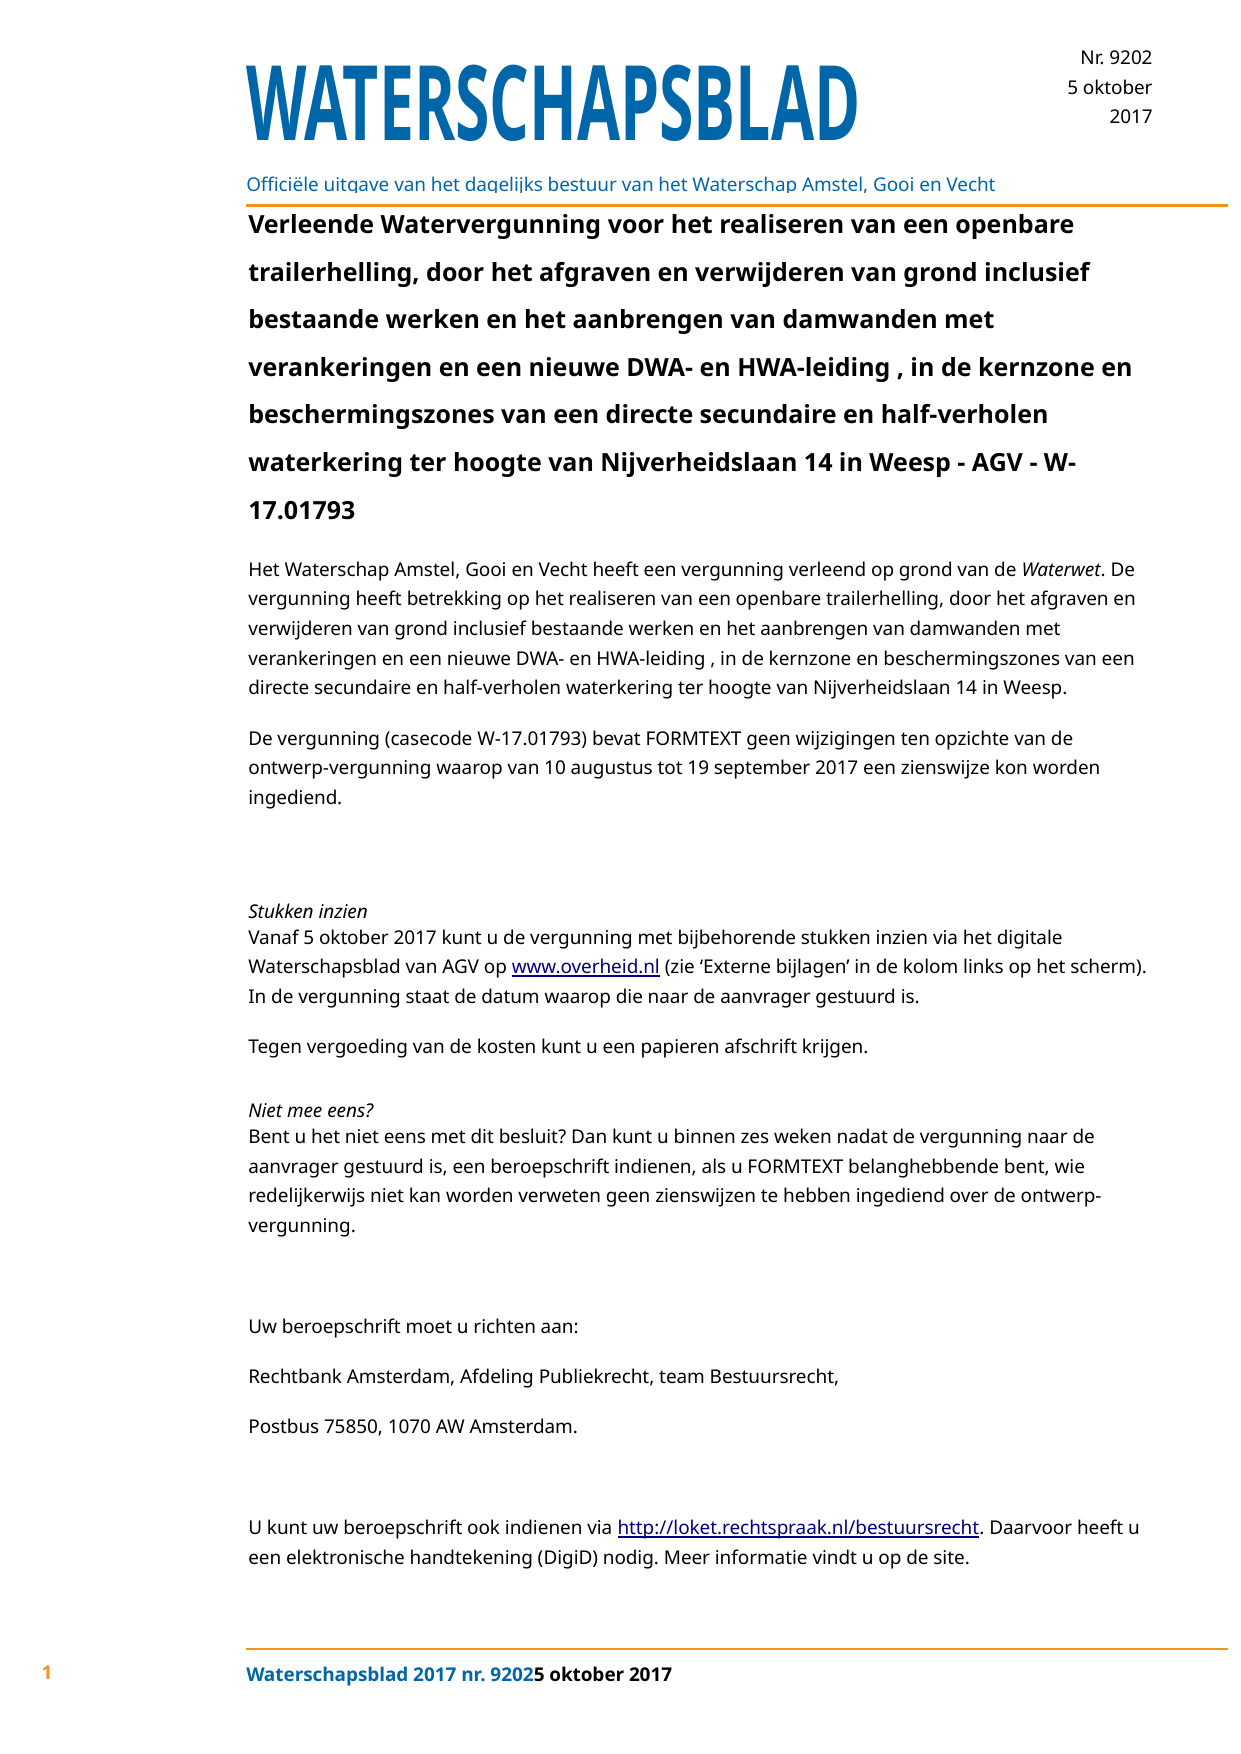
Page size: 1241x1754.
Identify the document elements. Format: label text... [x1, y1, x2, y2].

text Vanaf 5 oktober 2017 kunt u de vergunning met bijbehorende stukken inzien via het digitale Waterschapsblad van AGV op www.overheid.nl (zie ‘Externe bijlagen’ in de kolom links op het scherm). In de vergunning staat de datum waarop die naar de aanvrager gestuurd is. [248, 924, 1152, 1009]
picture [41, 47, 231, 172]
text Uw beroepschrift moet u richten aan: [248, 1313, 1152, 1338]
text Verleende Watervergunning voor het realiseren van een openbare trailerhelling, door het afgraven en verwijderen van grond inclusief bestaande werken en het aanbrengen van damwanden met verankeringen en een nieuwe DWA- en HWA-leiding , in de kernzone en beschermingszones van een directe secundaire en half-verholen waterkering ter hoogte van Nijverheidslaan 14 in Weesp - AGV - W-17.01793 [248, 207, 1152, 526]
text Niet mee eens? [248, 1097, 1152, 1123]
text Postbus 75850, 1070 AW Amsterdam. [248, 1414, 1152, 1439]
text Tegen vergoeding van de kosten kunt u een papieren afschrift krijgen. [248, 1033, 1152, 1059]
text Bent u het niet eens met dit besluit? Dan kunt u binnen zes weken nadat de vergunning naar de aanvrager gestuurd is, een beroepschrift indienen, als u FORMTEXT belanghebbende bent, wie redelijkerwijs niet kan worden verweten geen zienswijzen te hebben ingediend over de ontwerp-vergunning. [248, 1123, 1152, 1238]
text U kunt uw beroepschrift ook indienen via http://loket.rechtspraak.nl/bestuursrecht. Daarvoor heeft u een elektronische handtekening (DigiD) nodig. Meer informatie vindt u op de site. [248, 1514, 1152, 1570]
text Rechtbank Amsterdam, Afdeling Publiekrecht, team Bestuursrecht, [248, 1363, 1152, 1389]
text Het Waterschap Amstel, Gooi en Vecht heeft een vergunning verleend op grond van de Waterwet. De vergunning heeft betrekking op het realiseren van een openbare trailerhelling, door het afgraven en verwijderen van grond inclusief bestaande werken en het aanbrengen van damwanden met verankeringen en een nieuwe DWA- en HWA-leiding , in de kernzone en beschermingszones van een directe secundaire en half-verholen waterkering ter hoogte van Nijverheidslaan 14 in Weesp. [248, 556, 1152, 700]
text Stukken inzien [248, 898, 1152, 924]
text De vergunning (casecode W-17.01793) bevat FORMTEXT geen wijzigingen ten opzichte van de ontwerp-vergunning waarop van 10 augustus tot 19 september 2017 een zienswijze kon worden ingediend. [248, 725, 1152, 809]
